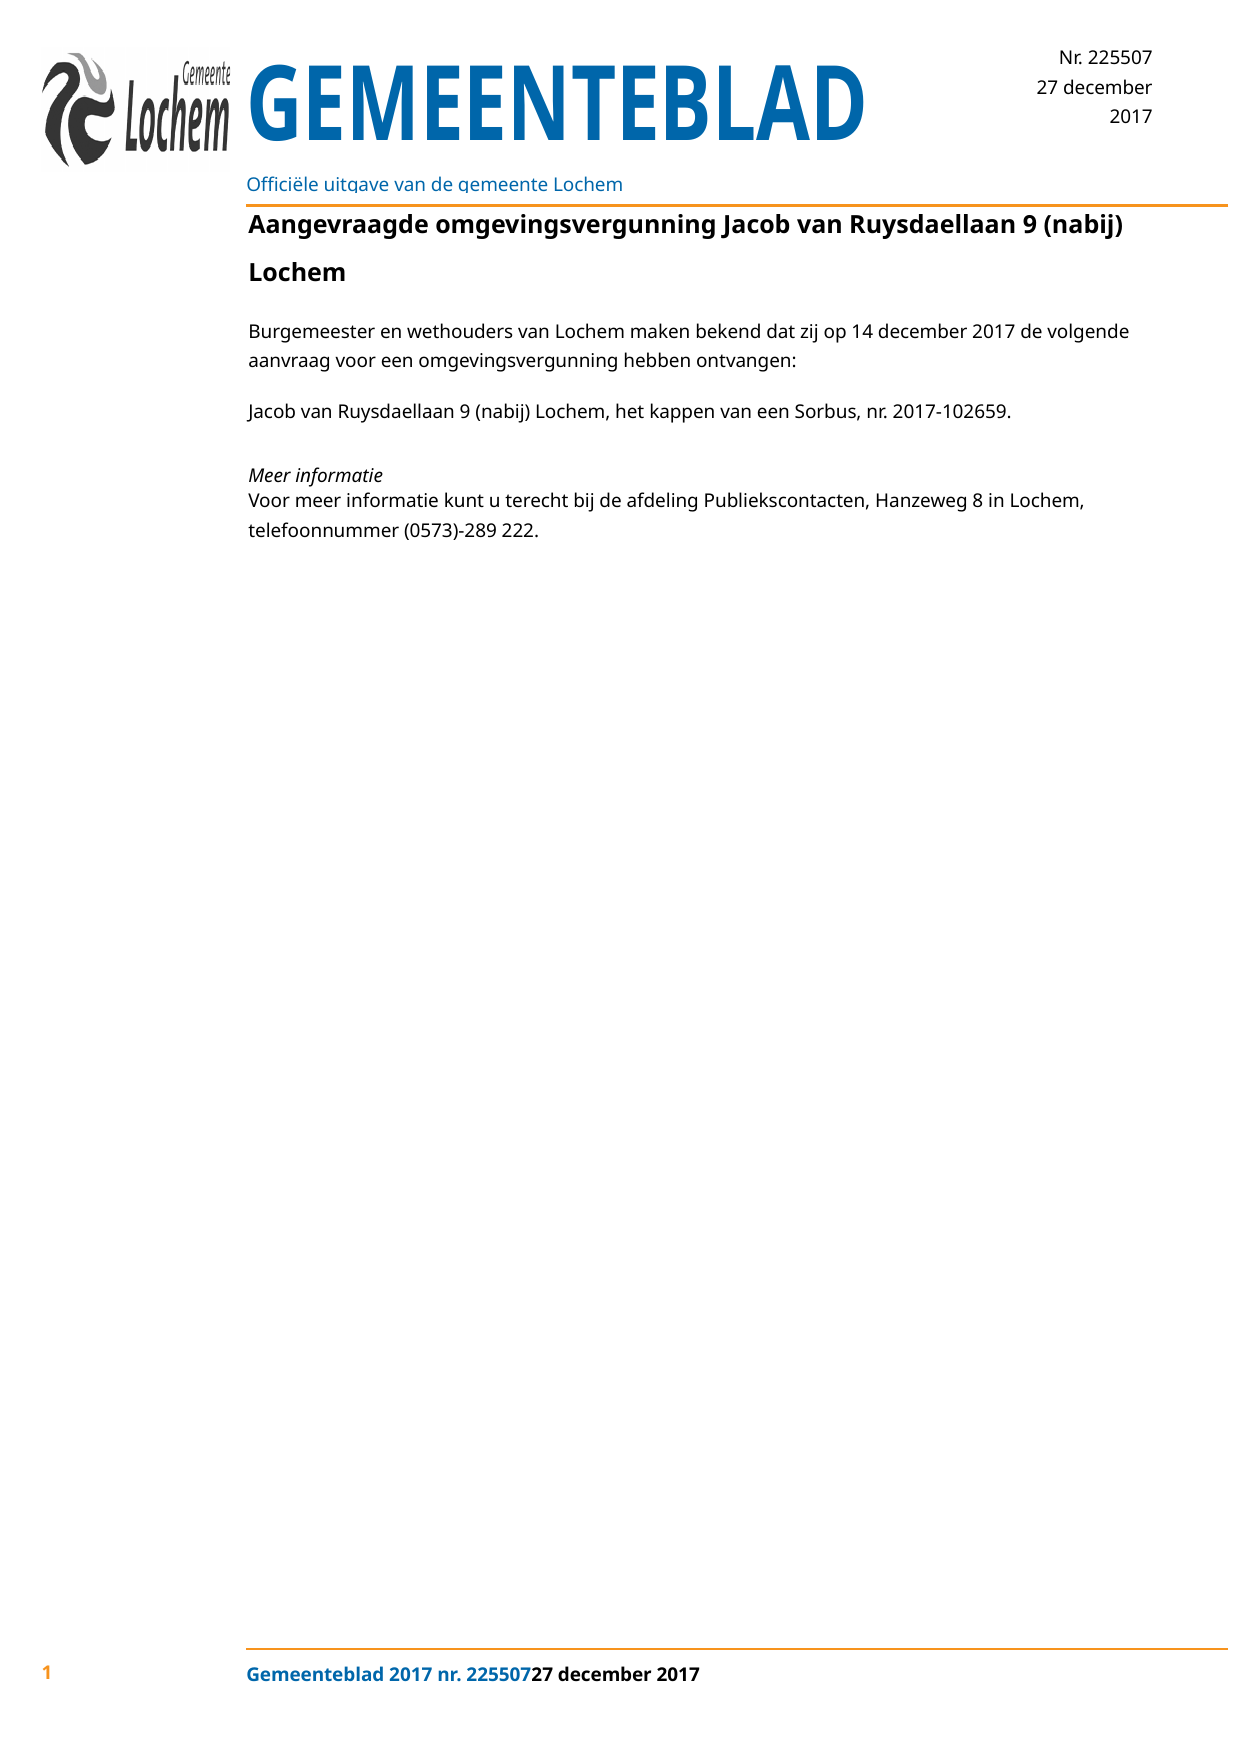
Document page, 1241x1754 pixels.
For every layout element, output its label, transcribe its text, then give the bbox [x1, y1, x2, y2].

text Meer informatie [248, 462, 1152, 488]
text Aangevraagde omgevingsvergunning Jacob van Ruysdaellaan 9 (nabij) Lochem [248, 207, 1152, 288]
text Voor meer informatie kunt u terecht bij de afdeling Publiekscontacten, Hanzeweg 8 in Lochem, telefoonnummer (0573)-289 222. [248, 488, 1152, 543]
picture [41, 47, 231, 172]
text Burgemeester en wethouders van Lochem maken bekend dat zij op 14 december 2017 de volgende aanvraag voor een omgevingsvergunning hebben ontvangen: [248, 318, 1152, 373]
text Jacob van Ruysdaellaan 9 (nabij) Lochem, het kappen van een Sorbus, nr. 2017-102659. [248, 398, 1152, 424]
